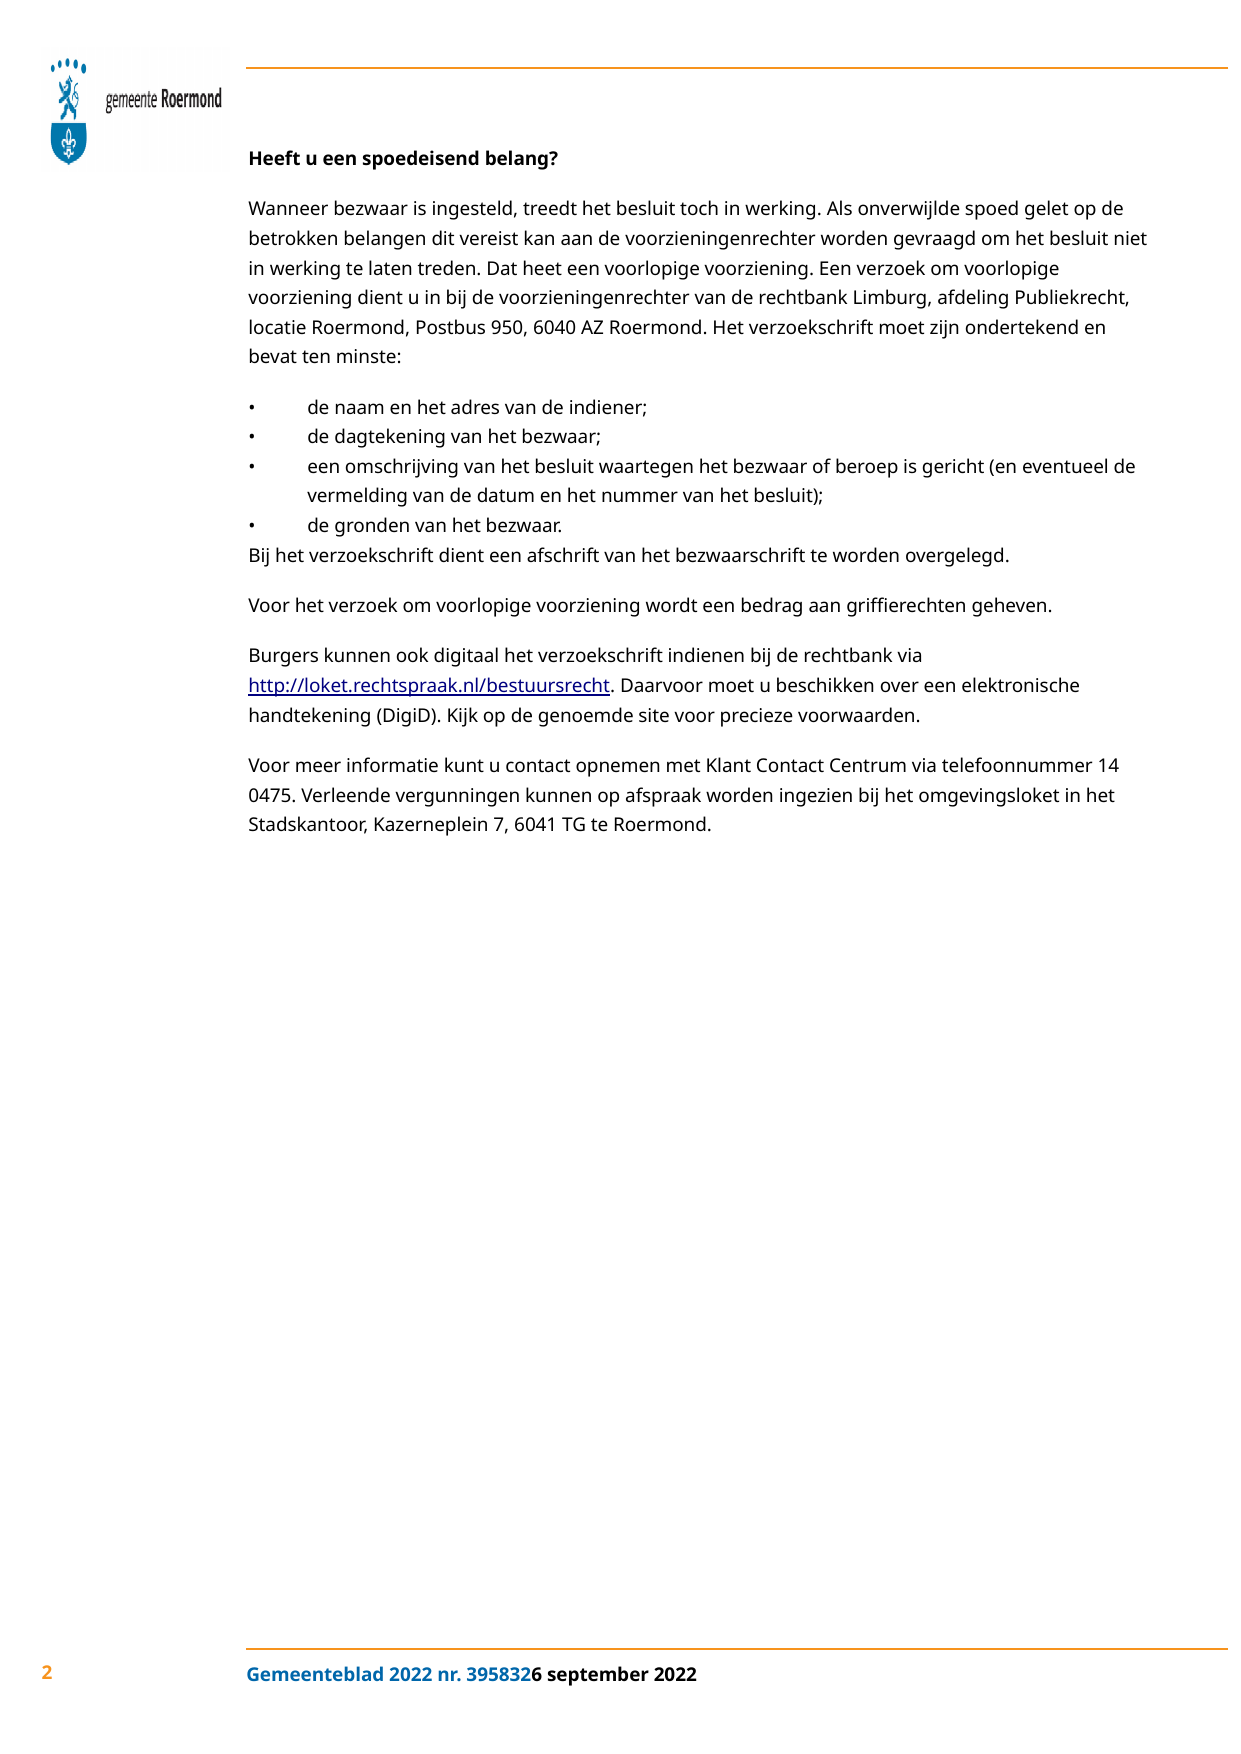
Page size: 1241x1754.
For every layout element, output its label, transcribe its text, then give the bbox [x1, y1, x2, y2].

text Heeft u een spoedeisend belang? [248, 145, 1152, 171]
list de naam en het adres van de indiener; [248, 394, 1152, 420]
list de dagtekening van het bezwaar; [248, 423, 1152, 449]
text Burgers kunnen ook digitaal het verzoekschrift indienen bij de rechtbank via http://loket.rechtspraak.nl/bestuursrecht. Daarvoor moet u beschikken over een elektronische handtekening (DigiD). Kijk op de genoemde site voor precieze voorwaarden. [248, 643, 1152, 728]
text Wanneer bezwaar is ingesteld, treedt het besluit toch in werking. Als onverwijlde spoed gelet op de betrokken belangen dit vereist kan aan de voorzieningenrechter worden gevraagd om het besluit niet in werking te laten treden. Dat heet een voorlopige voorziening. Een verzoek om voorlopige voorziening dient u in bij de voorzieningenrechter van de rechtbank Limburg, afdeling Publiekrecht, locatie Roermond, Postbus 950, 6040 AZ Roermond. Het verzoekschrift moet zijn ondertekend en bevat ten minste: [248, 196, 1152, 369]
list de gronden van het bezwaar. [248, 512, 1152, 538]
list een omschrijving van het besluit waartegen het bezwaar of beroep is gericht (en eventueel de vermelding van de datum en het nummer van het besluit); [248, 453, 1152, 508]
text Bij het verzoekschrift dient een afschrift van het bezwaarschrift te worden overgelegd. [248, 542, 1152, 568]
text Voor het verzoek om voorlopige voorziening wordt een bedrag aan griffierechten geheven. [248, 592, 1152, 618]
text Voor meer informatie kunt u contact opnemen met Klant Contact Centrum via telefoonnummer 14 0475. Verleende vergunningen kunnen op afspraak worden ingezien bij het omgevingsloket in het Stadskantoor, Kazerneplein 7, 6041 TG te Roermond. [248, 752, 1152, 837]
picture [41, 47, 231, 172]
